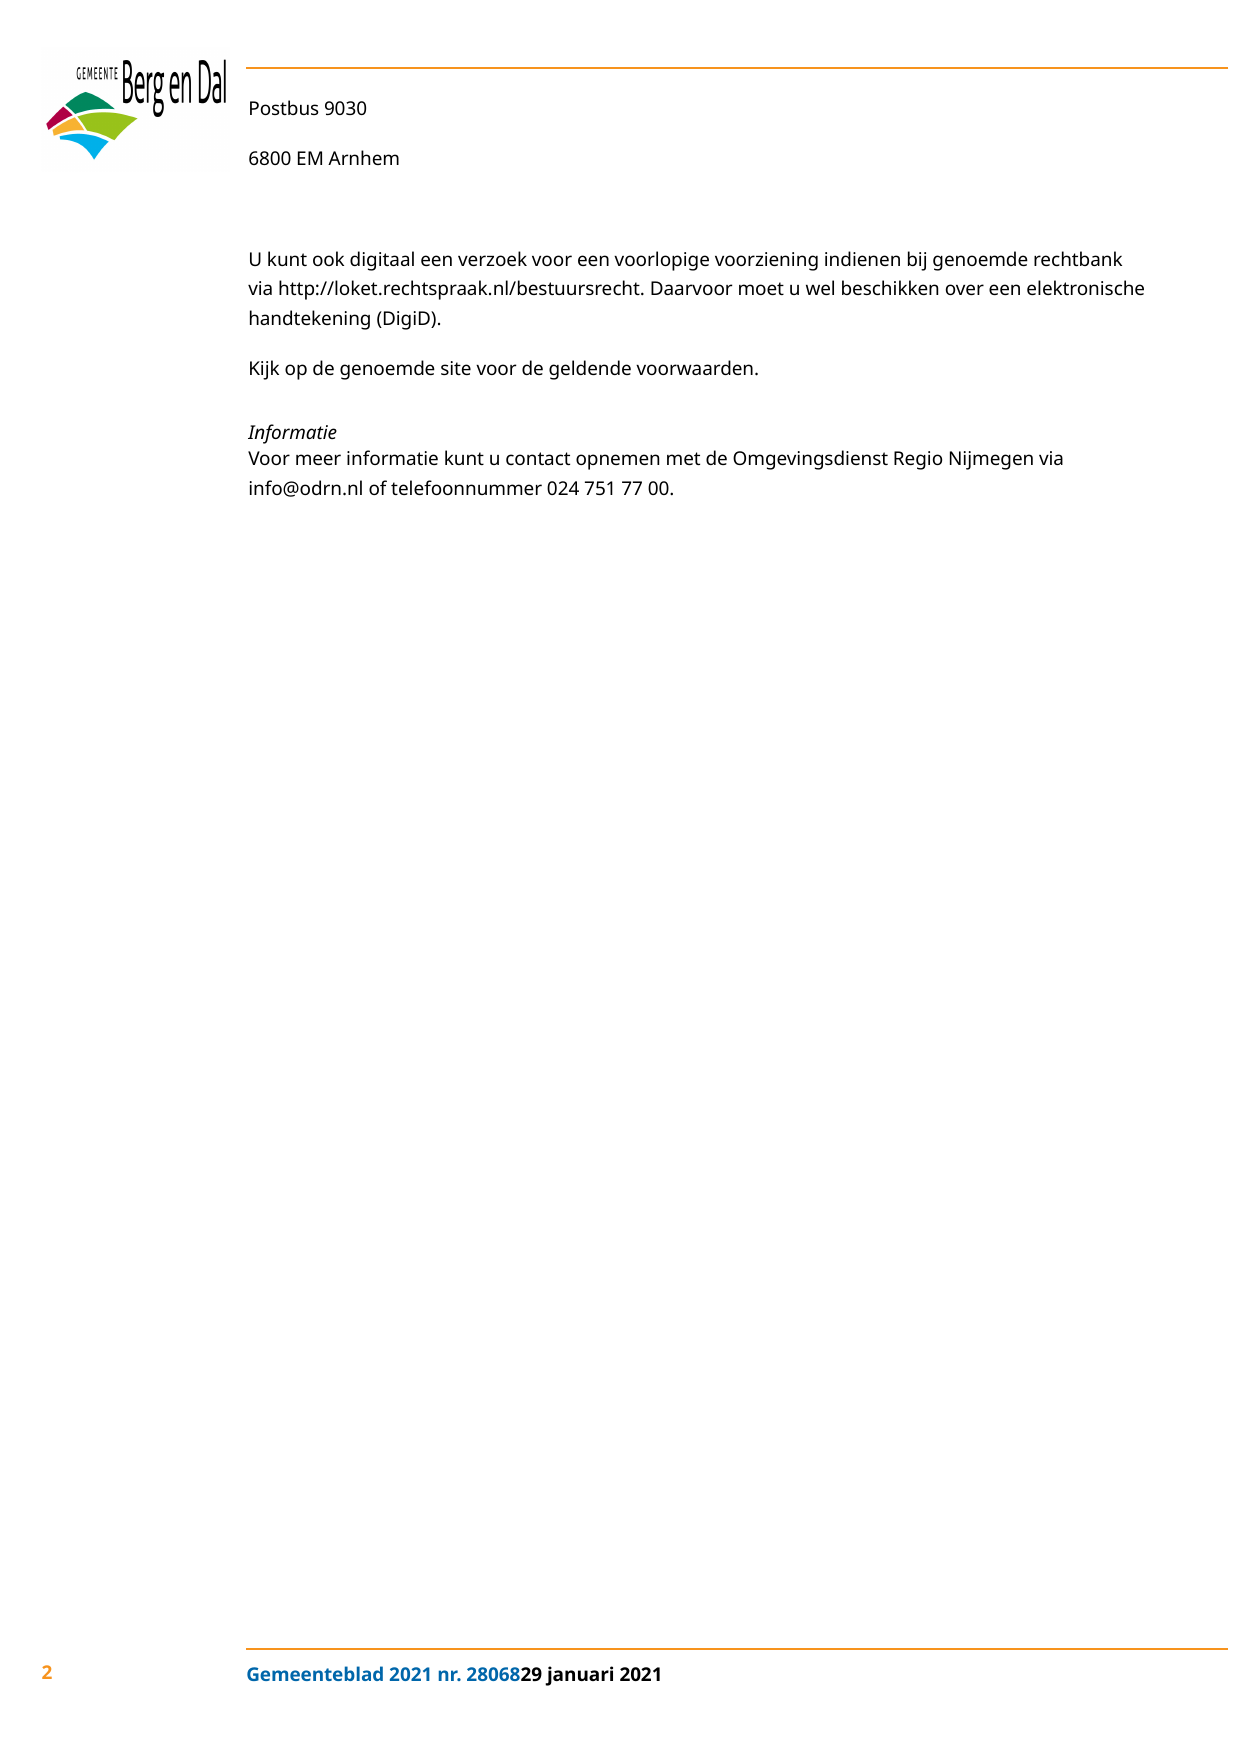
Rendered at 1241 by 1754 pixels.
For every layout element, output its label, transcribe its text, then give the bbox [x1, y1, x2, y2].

text Informatie [248, 419, 1152, 445]
text Postbus 9030 [248, 95, 1152, 121]
text U kunt ook digitaal een verzoek voor een voorlopige voorziening indienen bij genoemde rechtbank via http://loket.rechtspraak.nl/bestuursrecht. Daarvoor moet u wel beschikken over een elektronische handtekening (DigiD). [248, 246, 1152, 331]
text Voor meer informatie kunt u contact opnemen met de Omgevingsdienst Regio Nijmegen via info@odrn.nl of telefoonnummer 024 751 77 00. [248, 445, 1152, 501]
text Kijk op de genoemde site voor de geldende voorwaarden. [248, 356, 1152, 381]
picture [41, 47, 231, 172]
text 6800 EM Arnhem [248, 145, 1152, 171]
